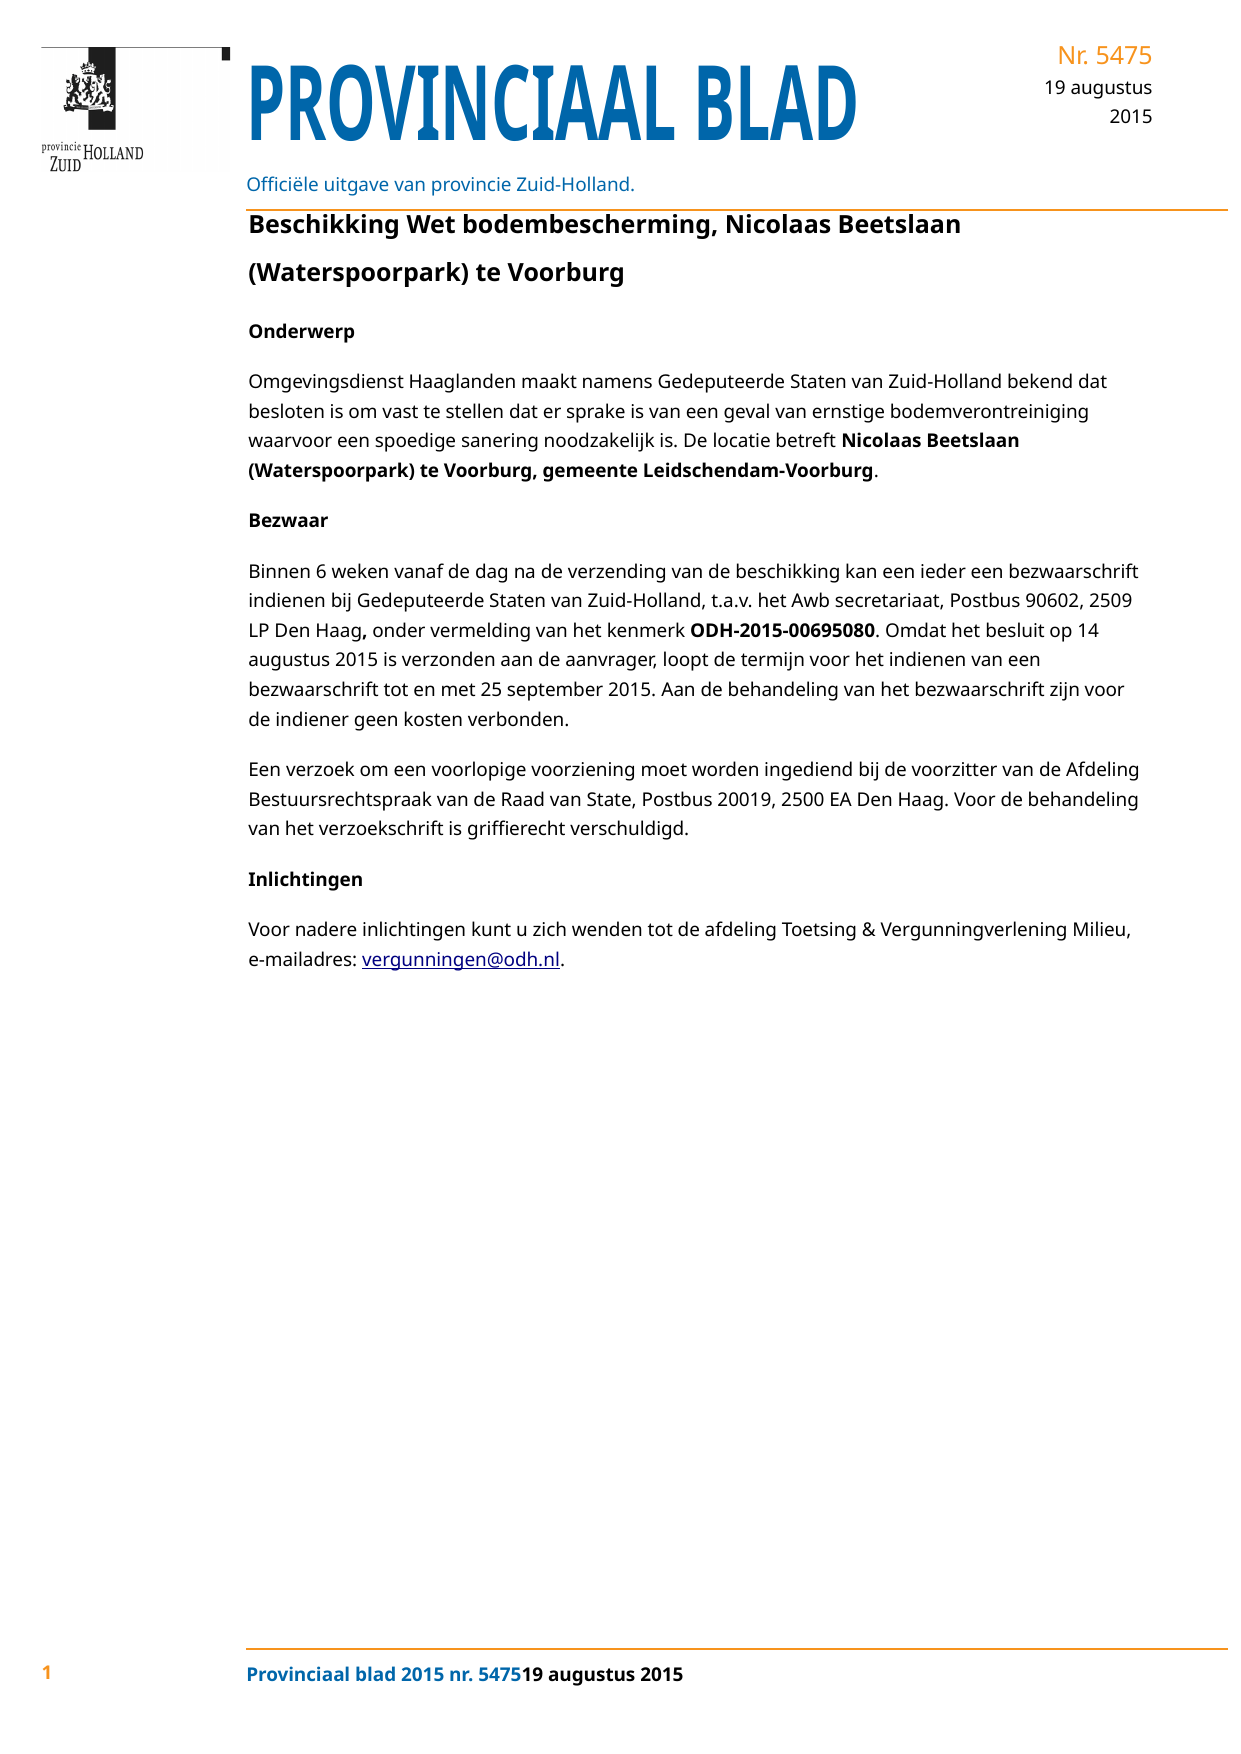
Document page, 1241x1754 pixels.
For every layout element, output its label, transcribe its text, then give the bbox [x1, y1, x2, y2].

text Een verzoek om een voorlopige voorziening moet worden ingediend bij de voorzitter van de Afdeling Bestuursrechtspraak van de Raad van State, Postbus 20019, 2500 EA Den Haag. Voor de behandeling van het verzoekschrift is griffierecht verschuldigd. [248, 756, 1152, 841]
text Binnen 6 weken vanaf de dag na de verzending van de beschikking kan een ieder een bezwaarschrift indienen bij Gedeputeerde Staten van Zuid-Holland, t.a.v. het Awb secretariaat, Postbus 90602, 2509 LP Den Haag, onder vermelding van het kenmerk ODH-2015-00695080. Omdat het besluit op 14 augustus 2015 is verzonden aan de aanvrager, loopt de termijn voor het indienen van een bezwaarschrift tot en met 25 september 2015. Aan de behandeling van het bezwaarschrift zijn voor de indiener geen kosten verbonden. [248, 558, 1152, 732]
text Inlichtingen [248, 866, 1152, 892]
text Omgevingsdienst Haaglanden maakt namens Gedeputeerde Staten van Zuid-Holland bekend dat besloten is om vast te stellen dat er sprake is van een geval van ernstige bodemverontreiniging waarvoor een spoedige sanering noodzakelijk is. De locatie betreft Nicolaas Beetslaan (Waterspoorpark) te Voorburg, gemeente Leidschendam-Voorburg. [248, 368, 1152, 483]
text Onderwerp [248, 318, 1152, 344]
picture [41, 47, 231, 172]
text Voor nadere inlichtingen kunt u zich wenden tot de afdeling Toetsing & Vergunningverlening Milieu, e-mailadres: vergunningen@odh.nl. [248, 916, 1152, 972]
text Bezwaar [248, 507, 1152, 533]
text Beschikking Wet bodembescherming, Nicolaas Beetslaan (Waterspoorpark) te Voorburg [248, 211, 1152, 288]
